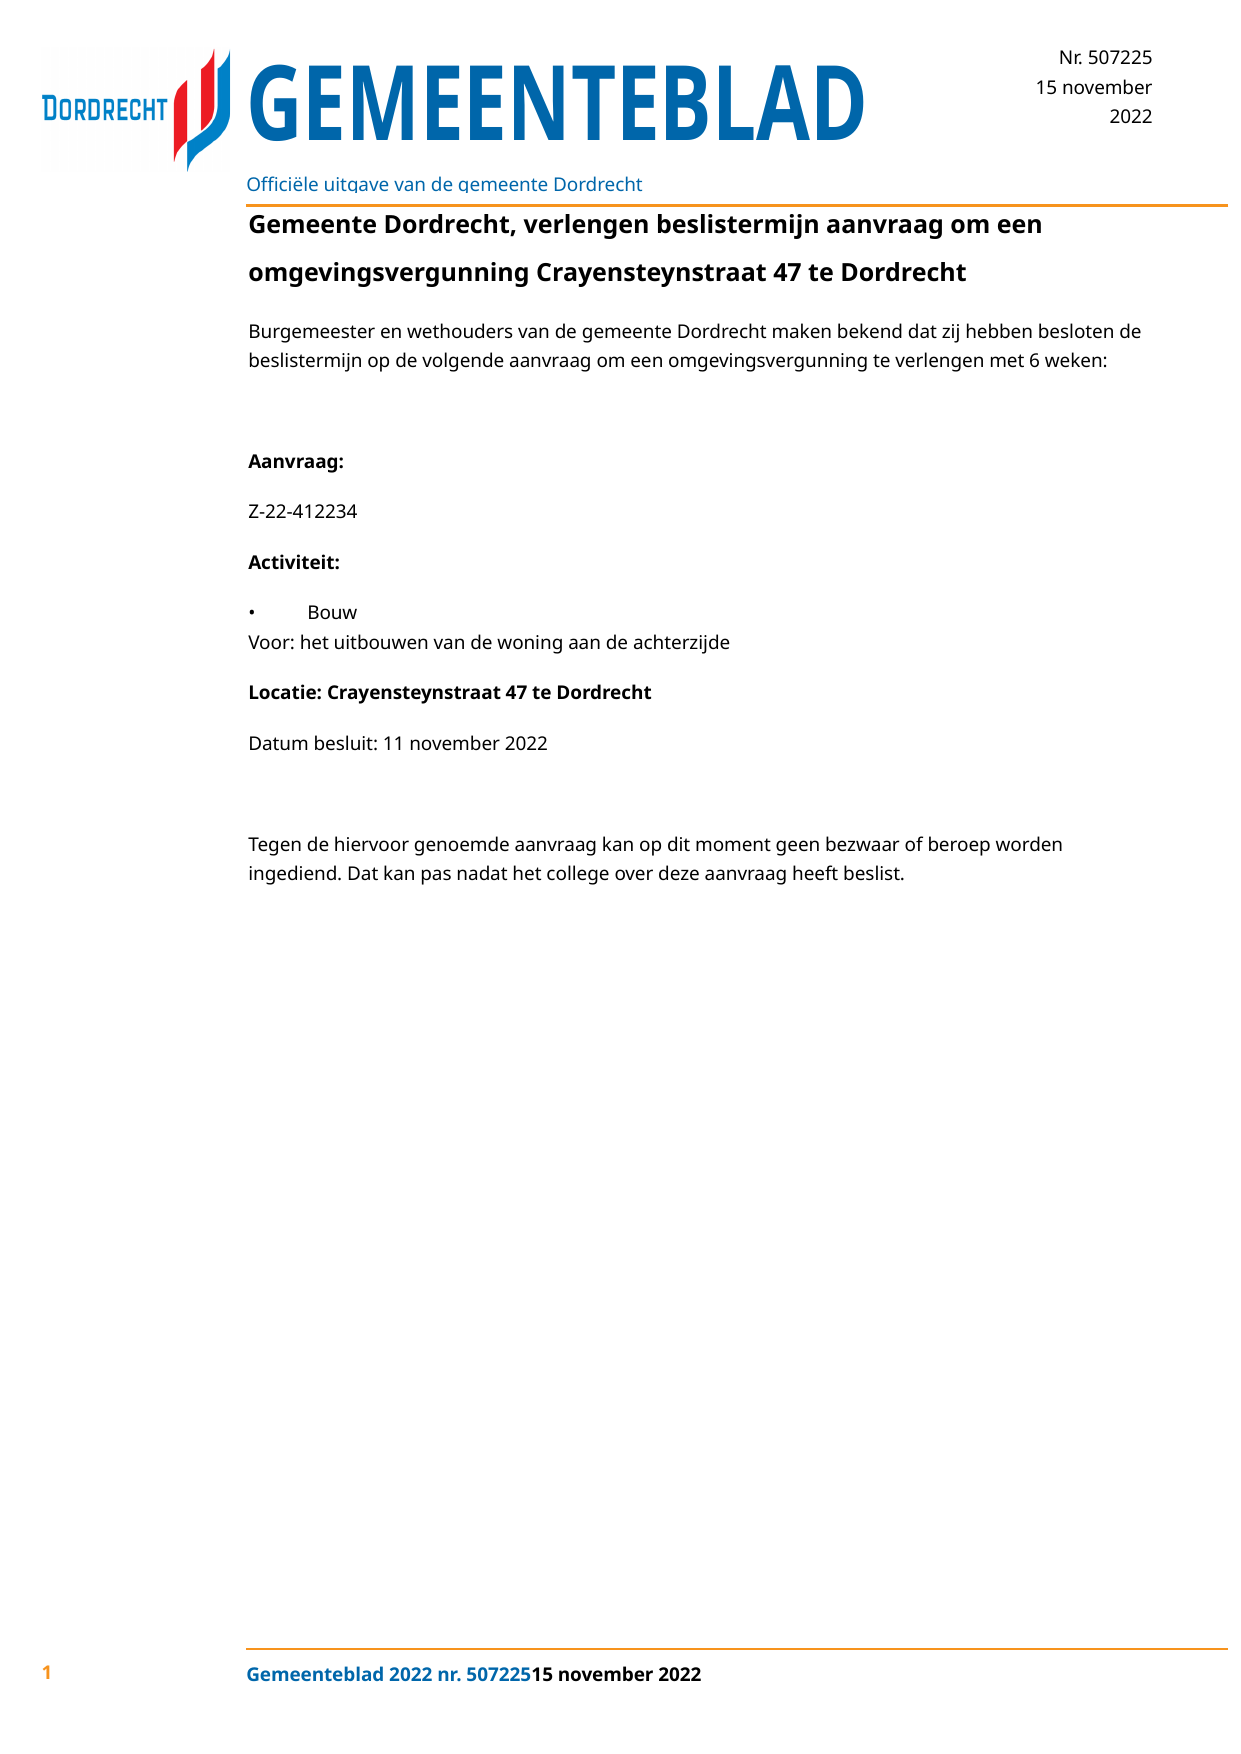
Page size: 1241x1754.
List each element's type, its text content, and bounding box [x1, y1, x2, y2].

text Datum besluit: 11 november 2022 [248, 730, 1152, 756]
picture [41, 47, 231, 172]
text Z-22-412234 [248, 499, 1152, 524]
text Tegen de hiervoor genoemde aanvraag kan op dit moment geen bezwaar of beroep worden ingediend. Dat kan pas nadat het college over deze aanvraag heeft beslist. [248, 831, 1152, 886]
text Voor: het uitbouwen van de woning aan de achterzijde [248, 629, 1152, 655]
text Activiteit: [248, 549, 1152, 575]
text Gemeente Dordrecht, verlengen beslistermijn aanvraag om een omgevingsvergunning Crayensteynstraat 47 te Dordrecht [248, 207, 1152, 288]
text Locatie: Crayensteynstraat 47 te Dordrecht [248, 679, 1152, 705]
list Bouw [248, 599, 1152, 625]
text Burgemeester en wethouders van de gemeente Dordrecht maken bekend dat zij hebben besloten de beslistermijn op de volgende aanvraag om een omgevingsvergunning te verlengen met 6 weken: [248, 318, 1152, 373]
text Aanvraag: [248, 448, 1152, 474]
